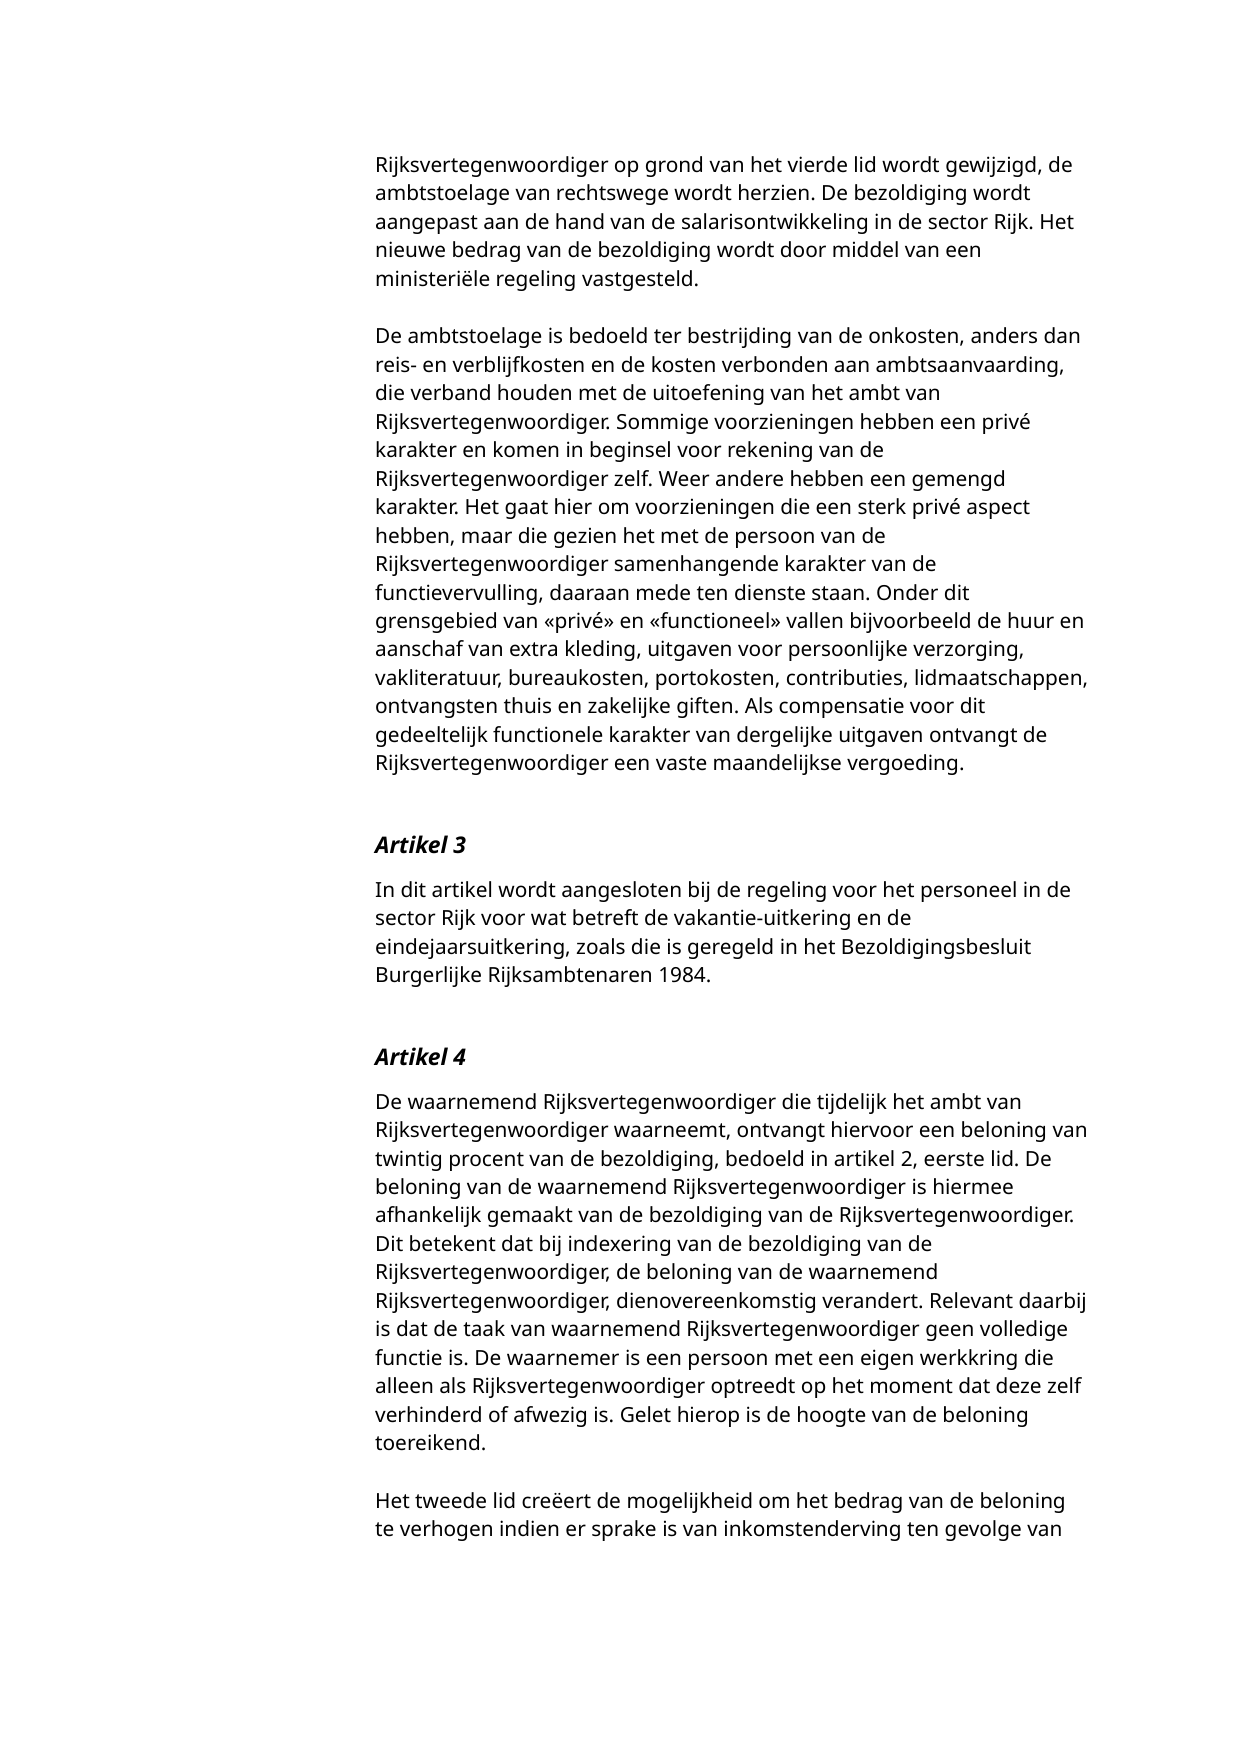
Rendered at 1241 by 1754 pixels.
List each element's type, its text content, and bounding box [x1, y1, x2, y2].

text Rijksvertegenwoordiger op grond van het vierde lid wordt gewijzigd, de ambtstoelage van rechtswege wordt herzien. De bezoldiging wordt aangepast aan de hand van de salarisontwikkeling in de sector Rijk. Het nieuwe bedrag van de bezoldiging wordt door middel van een ministeriële regeling vastgesteld. [375, 150, 1090, 292]
subtitle Artikel 3 [375, 829, 1090, 860]
text De ambtstoelage is bedoeld ter bestrijding van de onkosten, anders dan reis- en verblijfkosten en de kosten verbonden aan ambtsaanvaarding, die verband houden met de uitoefening van het ambt van Rijksvertegenwoordiger. Sommige voorzieningen hebben een privé karakter en komen in beginsel voor rekening van de Rijksvertegenwoordiger zelf. Weer andere hebben een gemengd karakter. Het gaat hier om voorzieningen die een sterk privé aspect hebben, maar die gezien het met de persoon van de Rijksvertegenwoordiger samenhangende karakter van de functievervulling, daaraan mede ten dienste staan. Onder dit grensgebied van «privé» en «functioneel» vallen bijvoorbeeld de huur en aanschaf van extra kleding, uitgaven voor persoonlijke verzorging, vakliteratuur, bureaukosten, portokosten, contributies, lidmaatschappen, ontvangsten thuis en zakelijke giften. Als compensatie voor dit gedeeltelijk functionele karakter van dergelijke uitgaven ontvangt de Rijksvertegenwoordiger een vaste maandelijkse vergoeding. [375, 322, 1090, 777]
text In dit artikel wordt aangesloten bij de regeling voor het personeel in de sector Rijk voor wat betreft de vakantie-uitkering en de eindejaarsuitkering, zoals die is geregeld in het Bezoldigingsbesluit Burgerlijke Rijksambtenaren 1984. [375, 875, 1090, 989]
text Het tweede lid creëert de mogelijkheid om het bedrag van de beloning te verhogen indien er sprake is van inkomstenderving ten gevolge van [375, 1486, 1090, 1543]
text De waarnemend Rijksvertegenwoordiger die tijdelijk het ambt van Rijksvertegenwoordiger waarneemt, ontvangt hiervoor een beloning van twintig procent van de bezoldiging, bedoeld in artikel 2, eerste lid. De beloning van de waarnemend Rijksvertegenwoordiger is hiermee afhankelijk gemaakt van de bezoldiging van de Rijksvertegenwoordiger. Dit betekent dat bij indexering van de bezoldiging van de Rijksvertegenwoordiger, de beloning van de waarnemend Rijksvertegenwoordiger, dienovereenkomstig verandert. Relevant daarbij is dat de taak van waarnemend Rijksvertegenwoordiger geen volledige functie is. De waarnemer is een persoon met een eigen werkkring die alleen als Rijksvertegenwoordiger optreedt op het moment dat deze zelf verhinderd of afwezig is. Gelet hierop is de hoogte van de beloning toereikend. [375, 1087, 1090, 1457]
subtitle Artikel 4 [375, 1041, 1090, 1072]
